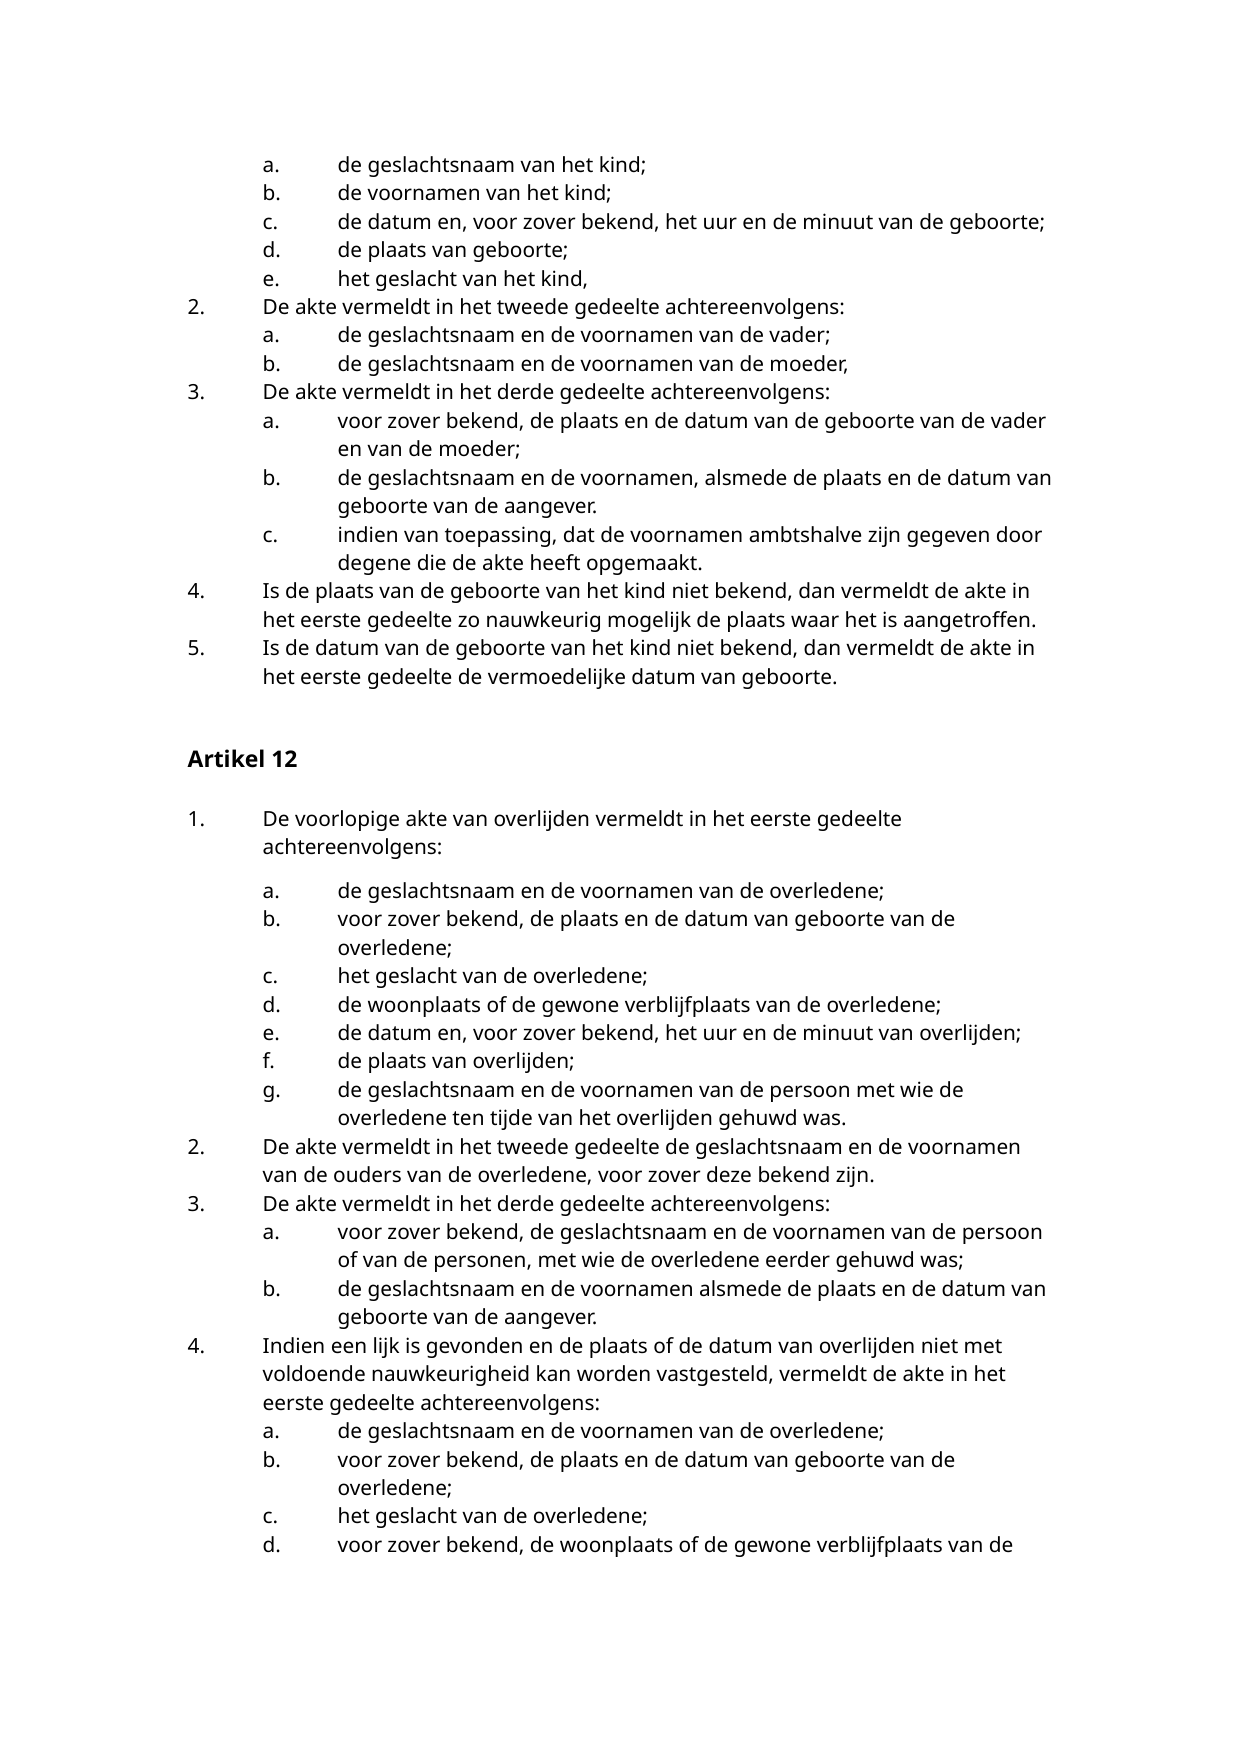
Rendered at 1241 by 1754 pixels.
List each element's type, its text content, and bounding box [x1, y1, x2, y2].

list voor zover bekend, de plaats en de datum van geboorte van de overledene; [262, 904, 1053, 961]
list het geslacht van de overledene; [262, 961, 1053, 990]
list voor zover bekend, de plaats en de datum van de geboorte van de vader en van de moeder; [262, 406, 1053, 463]
list De akte vermeldt in het derde gedeelte achtereenvolgens: [187, 1189, 1053, 1217]
list de geslachtsnaam en de voornamen van de overledene; [262, 876, 1053, 904]
list de geslachtsnaam en de voornamen van de persoon met wie de overledene ten tijde van het overlijden gehuwd was. [262, 1075, 1053, 1132]
list de plaats van geboorte; [262, 235, 1053, 264]
list De voorlopige akte van overlijden vermeldt in het eerste gedeelte achtereenvolgens: [187, 804, 1053, 861]
list de geslachtsnaam van het kind; [262, 150, 1053, 178]
list voor zover bekend, de plaats en de datum van geboorte van de overledene; [262, 1445, 1053, 1502]
list de geslachtsnaam en de voornamen alsmede de plaats en de datum van geboorte van de aangever. [262, 1274, 1053, 1331]
subtitle Artikel 12 [187, 743, 1053, 774]
list het geslacht van de overledene; [262, 1502, 1053, 1530]
list De akte vermeldt in het tweede gedeelte de geslachtsnaam en de voornamen van de ouders van de overledene, voor zover deze bekend zijn. [187, 1132, 1053, 1189]
list indien van toepassing, dat de voornamen ambtshalve zijn gegeven door degene die de akte heeft opgemaakt. [262, 520, 1053, 577]
list de datum en, voor zover bekend, het uur en de minuut van de geboorte; [262, 207, 1053, 235]
list voor zover bekend, de woonplaats of de gewone verblijfplaats van de [262, 1530, 1053, 1558]
list voor zover bekend, de geslachtsnaam en de voornamen van de persoon of van de personen, met wie de overledene eerder gehuwd was; [262, 1217, 1053, 1274]
list de geslachtsnaam en de voornamen van de moeder, [262, 349, 1053, 377]
list de geslachtsnaam en de voornamen, alsmede de plaats en de datum van geboorte van de aangever. [262, 463, 1053, 520]
list De akte vermeldt in het tweede gedeelte achtereenvolgens: [187, 292, 1053, 321]
list de woonplaats of de gewone verblijfplaats van de overledene; [262, 990, 1053, 1018]
list de datum en, voor zover bekend, het uur en de minuut van overlijden; [262, 1018, 1053, 1047]
list de plaats van overlijden; [262, 1047, 1053, 1075]
list Is de datum van de geboorte van het kind niet bekend, dan vermeldt de akte in het eerste gedeelte de vermoedelijke datum van geboorte. [187, 633, 1053, 690]
list de geslachtsnaam en de voornamen van de vader; [262, 321, 1053, 349]
list de voornamen van het kind; [262, 178, 1053, 207]
list het geslacht van het kind, [262, 264, 1053, 292]
list De akte vermeldt in het derde gedeelte achtereenvolgens: [187, 377, 1053, 406]
list de geslachtsnaam en de voornamen van de overledene; [262, 1416, 1053, 1445]
list Indien een lijk is gevonden en de plaats of de datum van overlijden niet met voldoende nauwkeurigheid kan worden vastgesteld, vermeldt de akte in het eerste gedeelte achtereenvolgens: [187, 1331, 1053, 1416]
list Is de plaats van de geboorte van het kind niet bekend, dan vermeldt de akte in het eerste gedeelte zo nauwkeurig mogelijk de plaats waar het is aangetroffen. [187, 577, 1053, 633]
